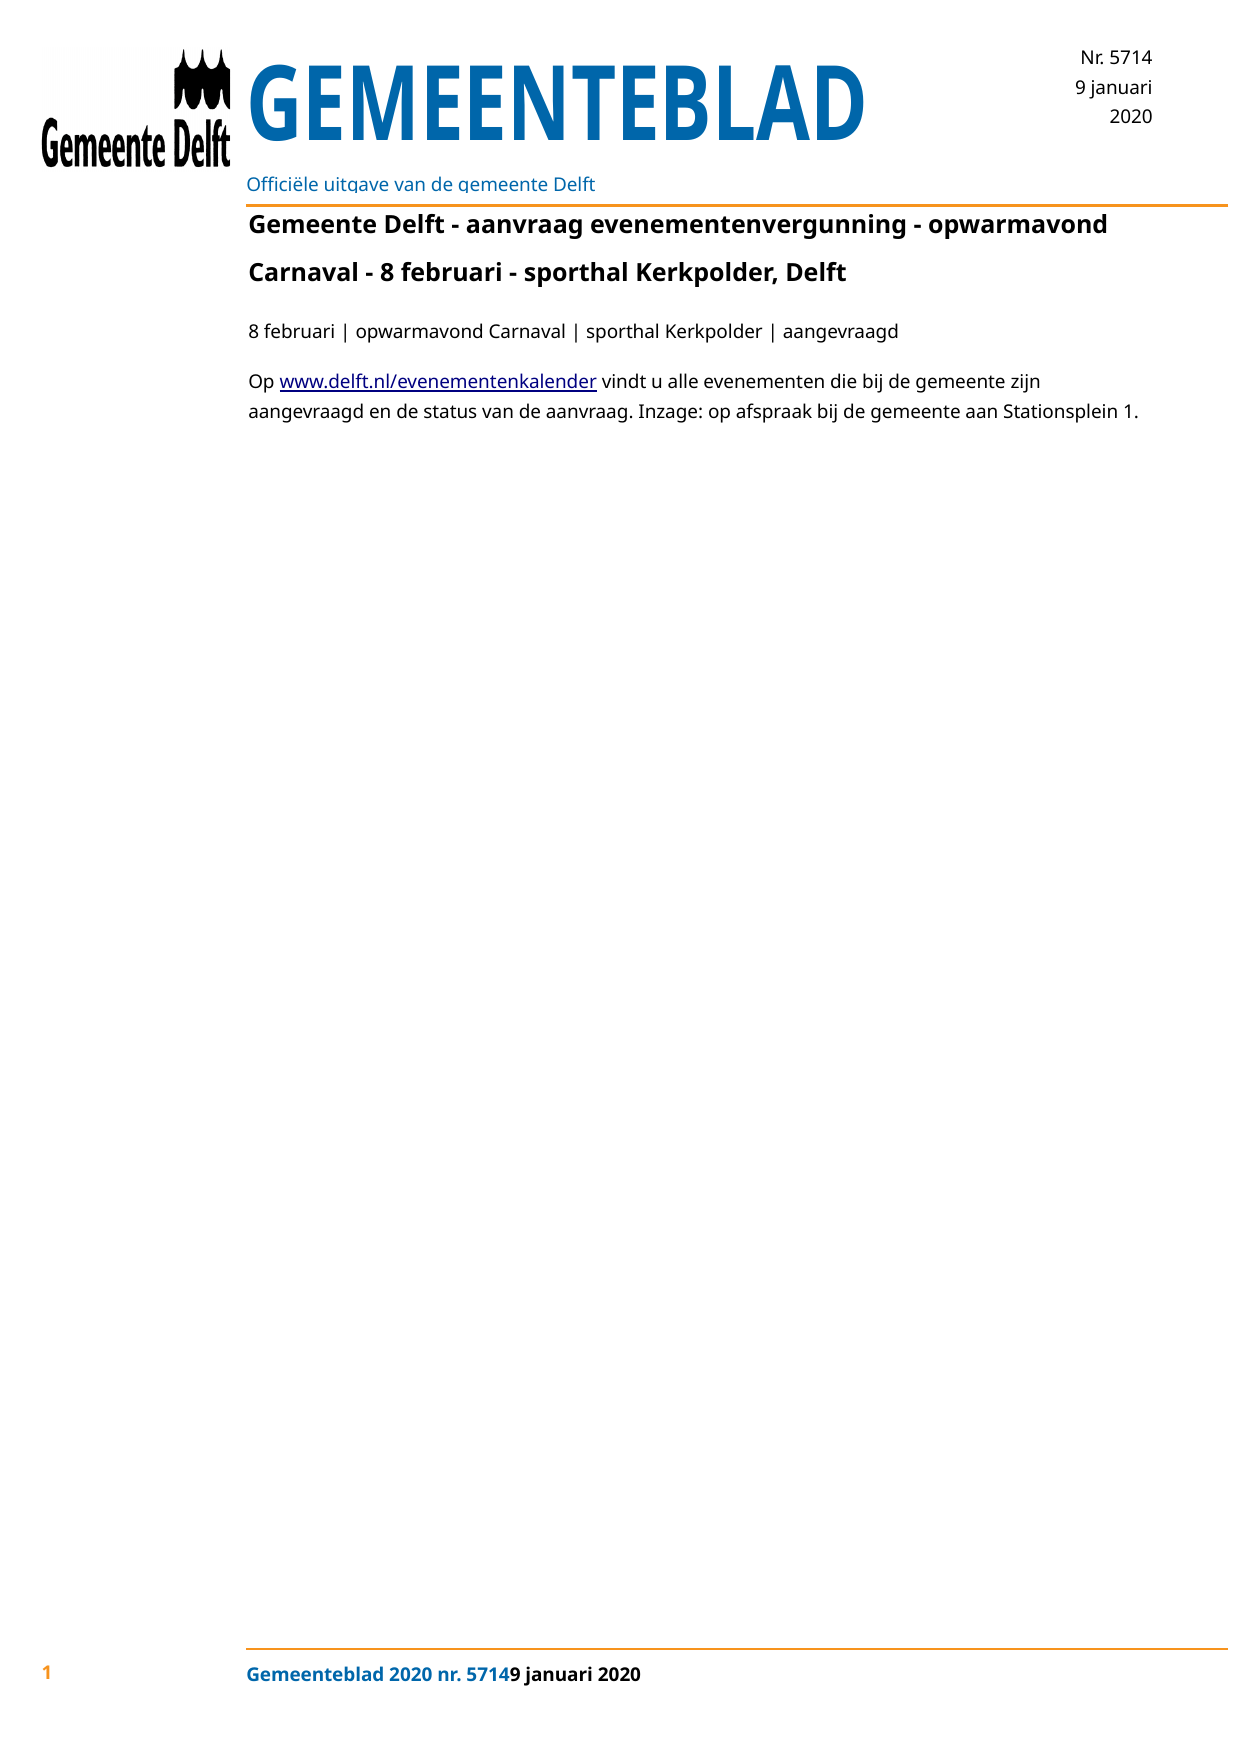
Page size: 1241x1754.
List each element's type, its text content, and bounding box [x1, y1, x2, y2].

picture [41, 47, 231, 172]
text Op www.delft.nl/evenementenkalender vindt u alle evenementen die bij de gemeente zijn aangevraagd en de status van de aanvraag. Inzage: op afspraak bij de gemeente aan Stationsplein 1. [248, 368, 1152, 424]
text 8 februari | opwarmavond Carnaval | sporthal Kerkpolder | aangevraagd [248, 318, 1152, 344]
text Gemeente Delft - aanvraag evenementenvergunning - opwarmavond Carnaval - 8 februari - sporthal Kerkpolder, Delft [248, 207, 1152, 288]
